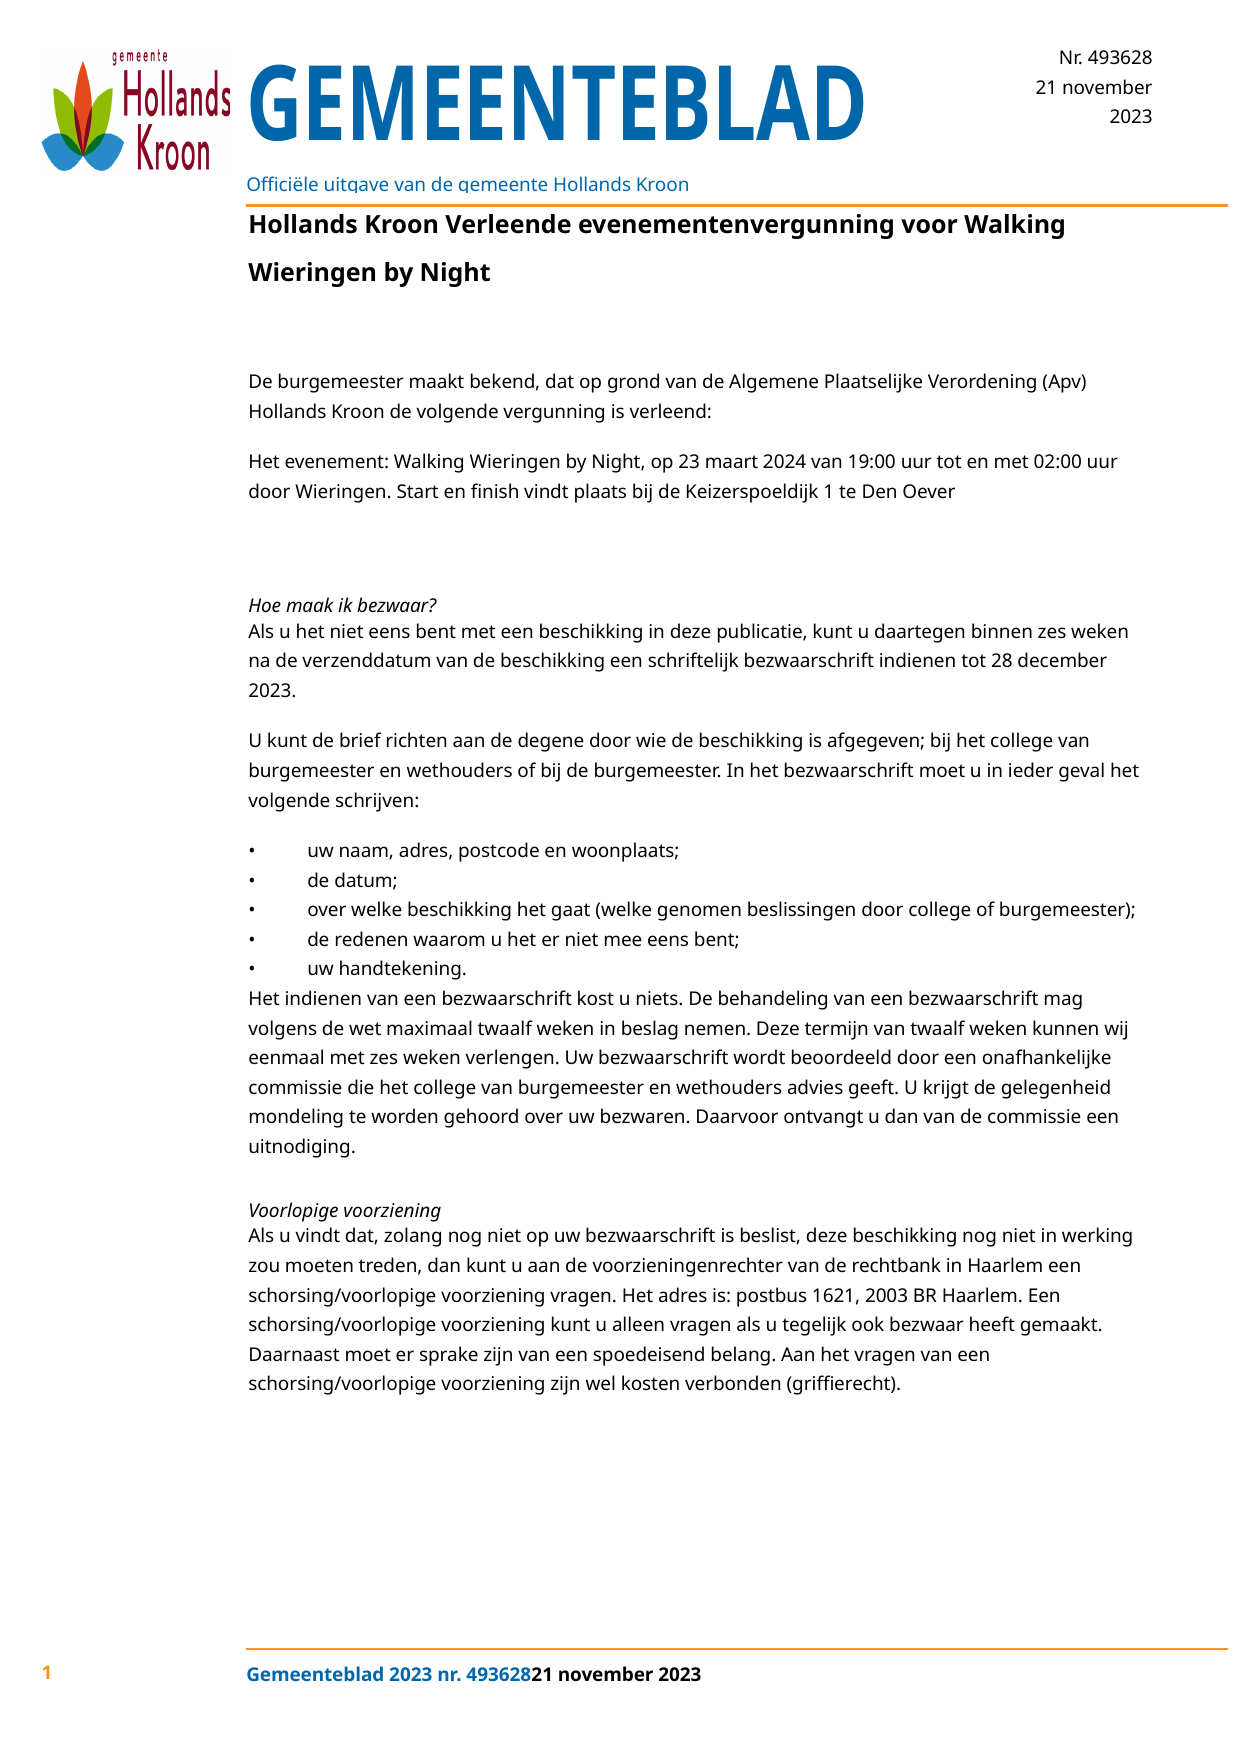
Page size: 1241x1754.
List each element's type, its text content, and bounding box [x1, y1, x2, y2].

list de datum; [248, 867, 1152, 892]
text Voorlopige voorziening [248, 1197, 1152, 1223]
text Als u het niet eens bent met een beschikking in deze publicatie, kunt u daartegen binnen zes weken na de verzenddatum van de beschikking een schriftelijk bezwaarschrift indienen tot 28 december 2023. [248, 618, 1152, 703]
text Als u vindt dat, zolang nog niet op uw bezwaarschrift is beslist, deze beschikking nog niet in werking zou moeten treden, dan kunt u aan de voorzieningenrechter van de rechtbank in Haarlem een schorsing/voorlopige voorziening vragen. Het adres is: postbus 1621, 2003 BR Haarlem. Een schorsing/voorlopige voorziening kunt u alleen vragen als u tegelijk ook bezwaar heeft gemaakt. Daarnaast moet er sprake zijn van een spoedeisend belang. Aan het vragen van een schorsing/voorlopige voorziening zijn wel kosten verbonden (griffierecht). [248, 1223, 1152, 1396]
text Het indienen van een bezwaarschrift kost u niets. De behandeling van een bezwaarschrift mag volgens de wet maximaal twaalf weken in beslag nemen. Deze termijn van twaalf weken kunnen wij eenmaal met zes weken verlengen. Uw bezwaarschrift wordt beoordeeld door een onafhankelijke commissie die het college van burgemeester en wethouders advies geeft. U krijgt de gelegenheid mondeling te worden gehoord over uw bezwaren. Daarvoor ontvangt u dan van de commissie een uitnodiging. [248, 985, 1152, 1159]
text Het evenement: Walking Wieringen by Night, op 23 maart 2024 van 19:00 uur tot en met 02:00 uur door Wieringen. Start en finish vindt plaats bij de Keizerspoeldijk 1 te Den Oever [248, 448, 1152, 504]
list uw naam, adres, postcode en woonplaats; [248, 837, 1152, 863]
text U kunt de brief richten aan de degene door wie de beschikking is afgegeven; bij het college van burgemeester en wethouders of bij de burgemeester. In het bezwaarschrift moet u in ieder geval het volgende schrijven: [248, 728, 1152, 812]
text De burgemeester maakt bekend, dat op grond van de Algemene Plaatselijke Verordening (Apv) Hollands Kroon de volgende vergunning is verleend: [248, 368, 1152, 424]
list de redenen waarom u het er niet mee eens bent; [248, 926, 1152, 952]
picture [41, 47, 231, 172]
text Hoe maak ik bezwaar? [248, 592, 1152, 618]
list uw handtekening. [248, 956, 1152, 981]
list over welke beschikking het gaat (welke genomen beslissingen door college of burgemeester); [248, 896, 1152, 922]
text Hollands Kroon Verleende evenementenvergunning voor Walking Wieringen by Night [248, 207, 1152, 288]
